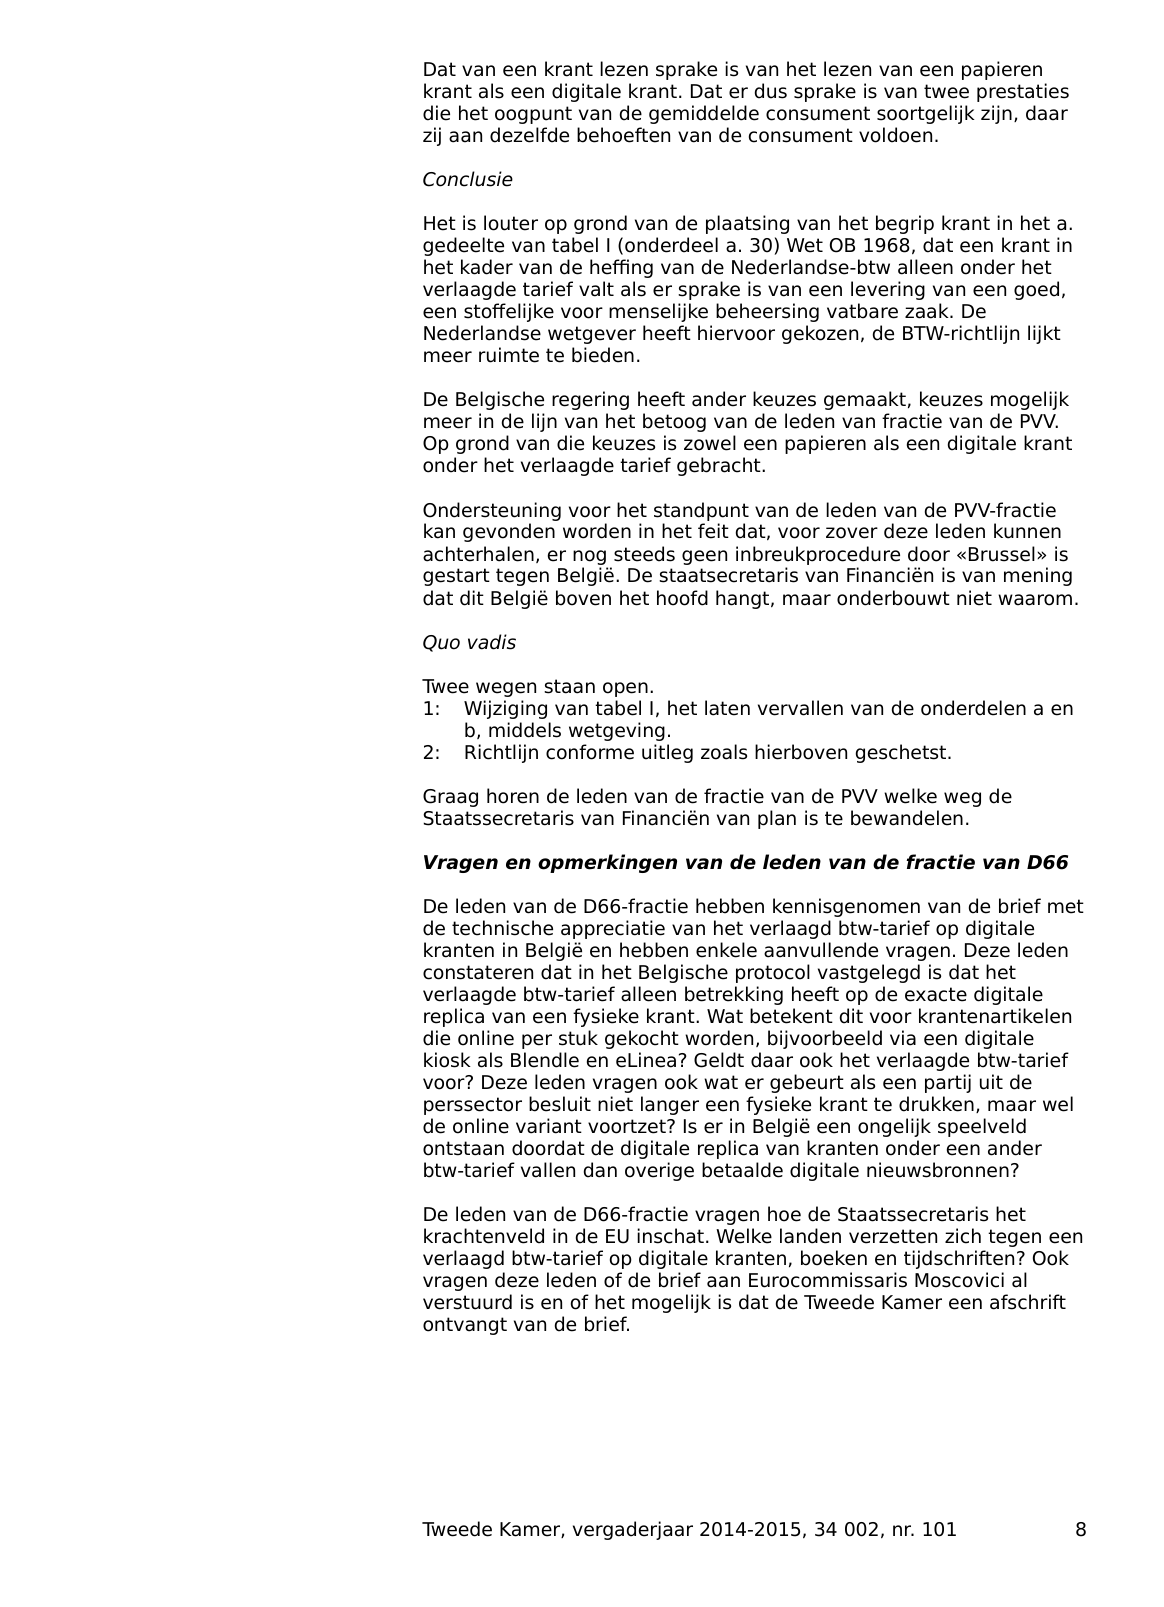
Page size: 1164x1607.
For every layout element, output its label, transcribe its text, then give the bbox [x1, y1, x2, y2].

text Graag horen de leden van de fractie van de PVV welke weg de Staatssecretaris van Financiën van plan is te bewandelen. [422, 786, 1087, 830]
text De leden van de D66-fractie vragen hoe de Staatssecretaris het krachtenveld in de EU inschat. Welke landen verzetten zich tegen een verlaagd btw-tarief op digitale kranten, boeken en tijdschriften? Ook vragen deze leden of de brief aan Eurocommissaris Moscovici al verstuurd is en of het mogelijk is dat de Tweede Kamer een afschrift ontvangt van de brief. [422, 1204, 1087, 1336]
text 2: Richtlijn conforme uitleg zoals hierboven geschetst. [422, 742, 1087, 764]
text Dat van een krant lezen sprake is van het lezen van een papieren krant als een digitale krant. Dat er dus sprake is van twee prestaties die het oogpunt van de gemiddelde consument soortgelijk zijn, daar zij aan dezelfde behoeften van de consument voldoen. [422, 59, 1087, 147]
subtitle Conclusie [422, 169, 1087, 191]
text De Belgische regering heeft ander keuzes gemaakt, keuzes mogelijk meer in de lijn van het betoog van de leden van fractie van de PVV. Op grond van die keuzes is zowel een papieren als een digitale krant onder het verlaagde tarief gebracht. [422, 389, 1087, 477]
text 1: Wijziging van tabel I, het laten vervallen van de onderdelen a en b, middels wetgeving. [422, 698, 1087, 742]
text De leden van de D66-fractie hebben kennisgenomen van de brief met de technische appreciatie van het verlaagd btw-tarief op digitale kranten in België en hebben enkele aanvullende vragen. Deze leden constateren dat in het Belgische protocol vastgelegd is dat het verlaagde btw-tarief alleen betrekking heeft op de exacte digitale replica van een fysieke krant. Wat betekent dit voor krantenartikelen die online per stuk gekocht worden, bijvoorbeeld via een digitale kiosk als Blendle en eLinea? Geldt daar ook het verlaagde btw-tarief voor? Deze leden vragen ook wat er gebeurt als een partij uit de perssector besluit niet langer een fysieke krant te drukken, maar wel de online variant voortzet? Is er in België een ongelijk speelveld ontstaan doordat de digitale replica van kranten onder een ander btw-tarief vallen dan overige betaalde digitale nieuwsbronnen? [422, 896, 1087, 1182]
subtitle Vragen en opmerkingen van de leden van de fractie van D66 [422, 852, 1087, 874]
text Ondersteuning voor het standpunt van de leden van de PVV-fractie kan gevonden worden in het feit dat, voor zover deze leden kunnen achterhalen, er nog steeds geen inbreukprocedure door «Brussel» is gestart tegen België. De staatsecretaris van Financiën is van mening dat dit België boven het hoofd hangt, maar onderbouwt niet waarom. [422, 499, 1087, 609]
subtitle Quo vadis [422, 632, 1087, 653]
text Twee wegen staan open. [422, 676, 1087, 698]
text Het is louter op grond van de plaatsing van het begrip krant in het a. gedeelte van tabel I (onderdeel a. 30) Wet OB 1968, dat een krant in het kader van de heffing van de Nederlandse-btw alleen onder het verlaagde tarief valt als er sprake is van een levering van een goed, een stoffelijke voor menselijke beheersing vatbare zaak. De Nederlandse wetgever heeft hiervoor gekozen, de BTW-richtlijn lijkt meer ruimte te bieden. [422, 213, 1087, 367]
